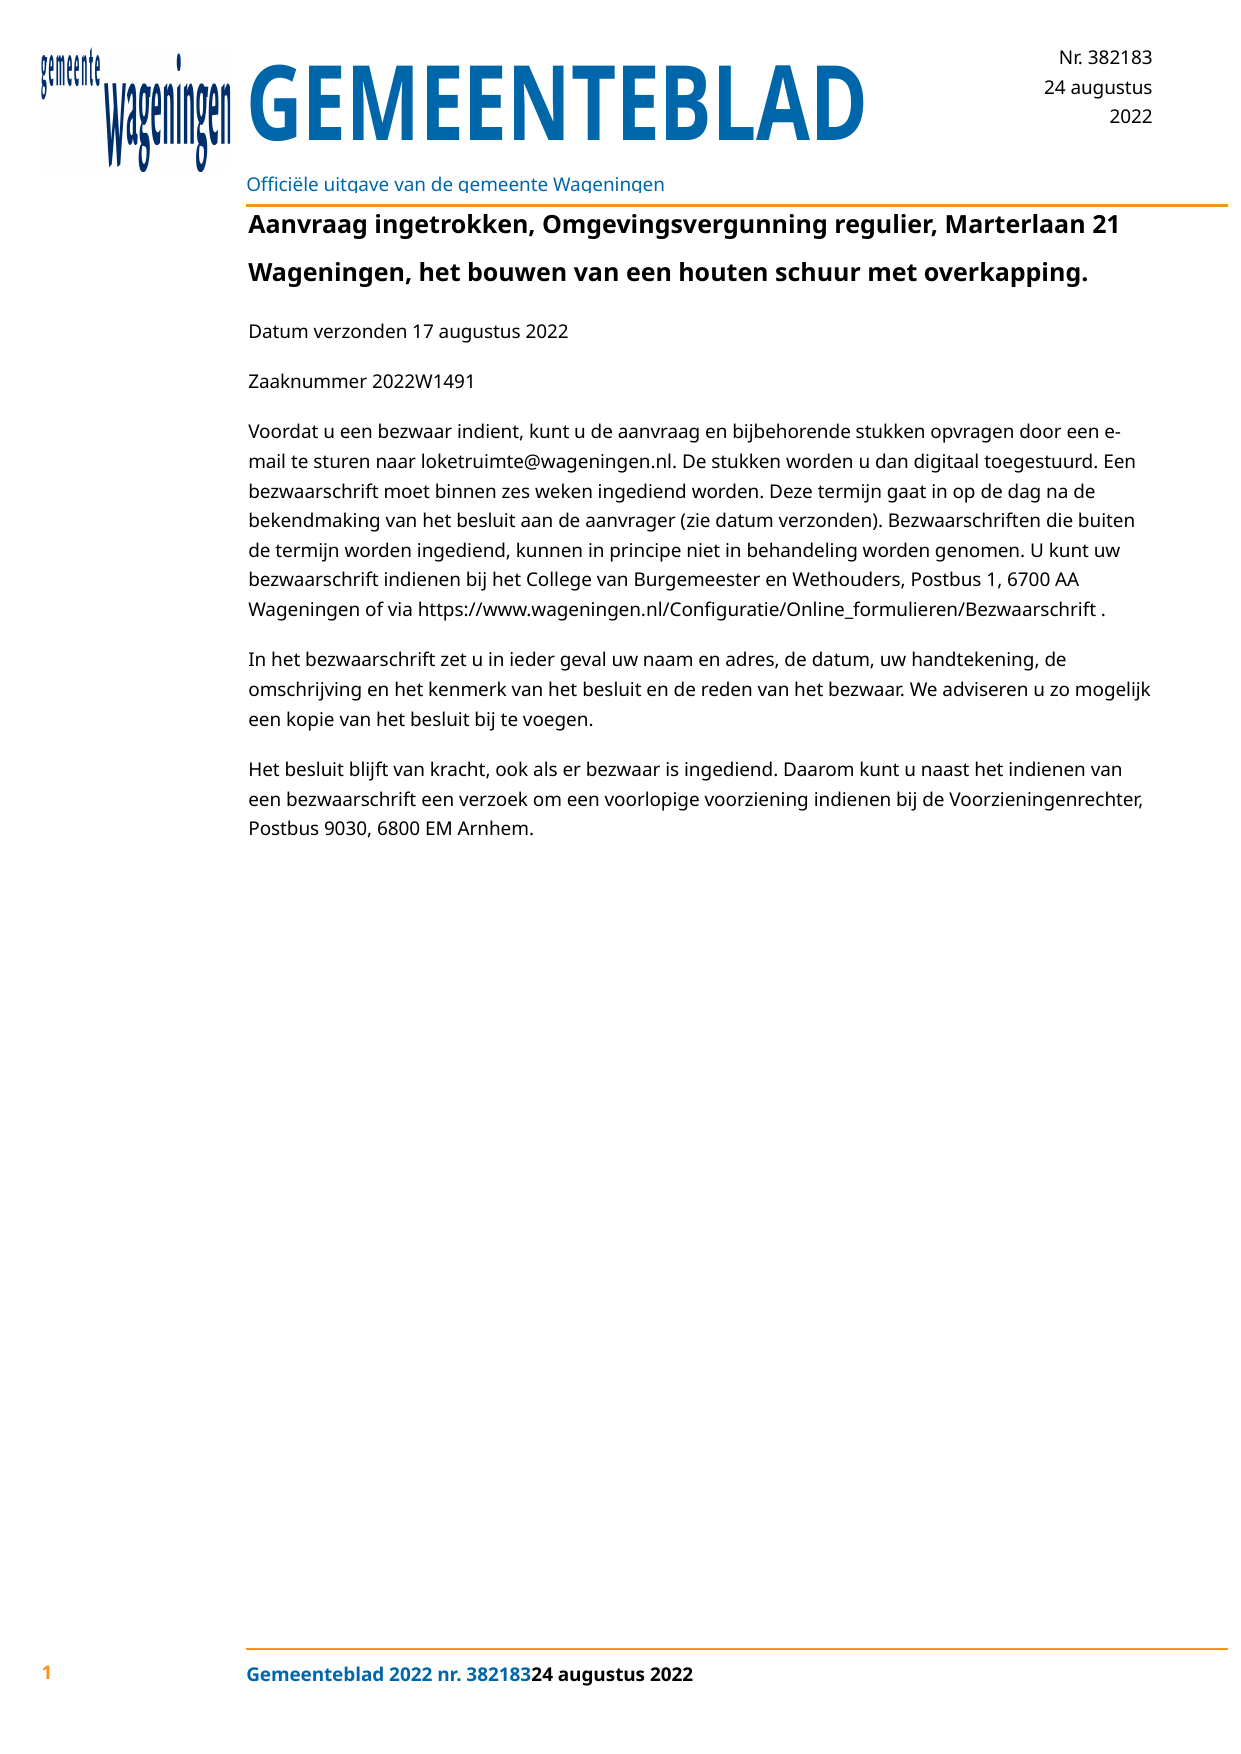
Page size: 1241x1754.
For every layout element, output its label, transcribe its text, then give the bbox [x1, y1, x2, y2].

text Aanvraag ingetrokken, Omgevingsvergunning regulier, Marterlaan 21 Wageningen, het bouwen van een houten schuur met overkapping. [248, 207, 1152, 288]
text Zaaknummer 2022W1491 [248, 368, 1152, 394]
text Het besluit blijft van kracht, ook als er bezwaar is ingediend. Daarom kunt u naast het indienen van een bezwaarschrift een verzoek om een voorlopige voorziening indienen bij de Voorzieningenrechter, Postbus 9030, 6800 EM Arnhem. [248, 756, 1152, 841]
text Voordat u een bezwaar indient, kunt u de aanvraag en bijbehorende stukken opvragen door een e-mail te sturen naar loketruimte@wageningen.nl. De stukken worden u dan digitaal toegestuurd. Een bezwaarschrift moet binnen zes weken ingediend worden. Deze termijn gaat in op de dag na de bekendmaking van het besluit aan de aanvrager (zie datum verzonden). Bezwaarschriften die buiten de termijn worden ingediend, kunnen in principe niet in behandeling worden genomen. U kunt uw bezwaarschrift indienen bij het College van Burgemeester en Wethouders, Postbus 1, 6700 AA Wageningen of via https://www.wageningen.nl/Configuratie/Online_formulieren/Bezwaarschrift . [248, 419, 1152, 622]
picture [41, 47, 231, 172]
text In het bezwaarschrift zet u in ieder geval uw naam en adres, de datum, uw handtekening, de omschrijving en het kenmerk van het besluit en de reden van het bezwaar. We adviseren u zo mogelijk een kopie van het besluit bij te voegen. [248, 647, 1152, 732]
text Datum verzonden 17 augustus 2022 [248, 318, 1152, 344]
